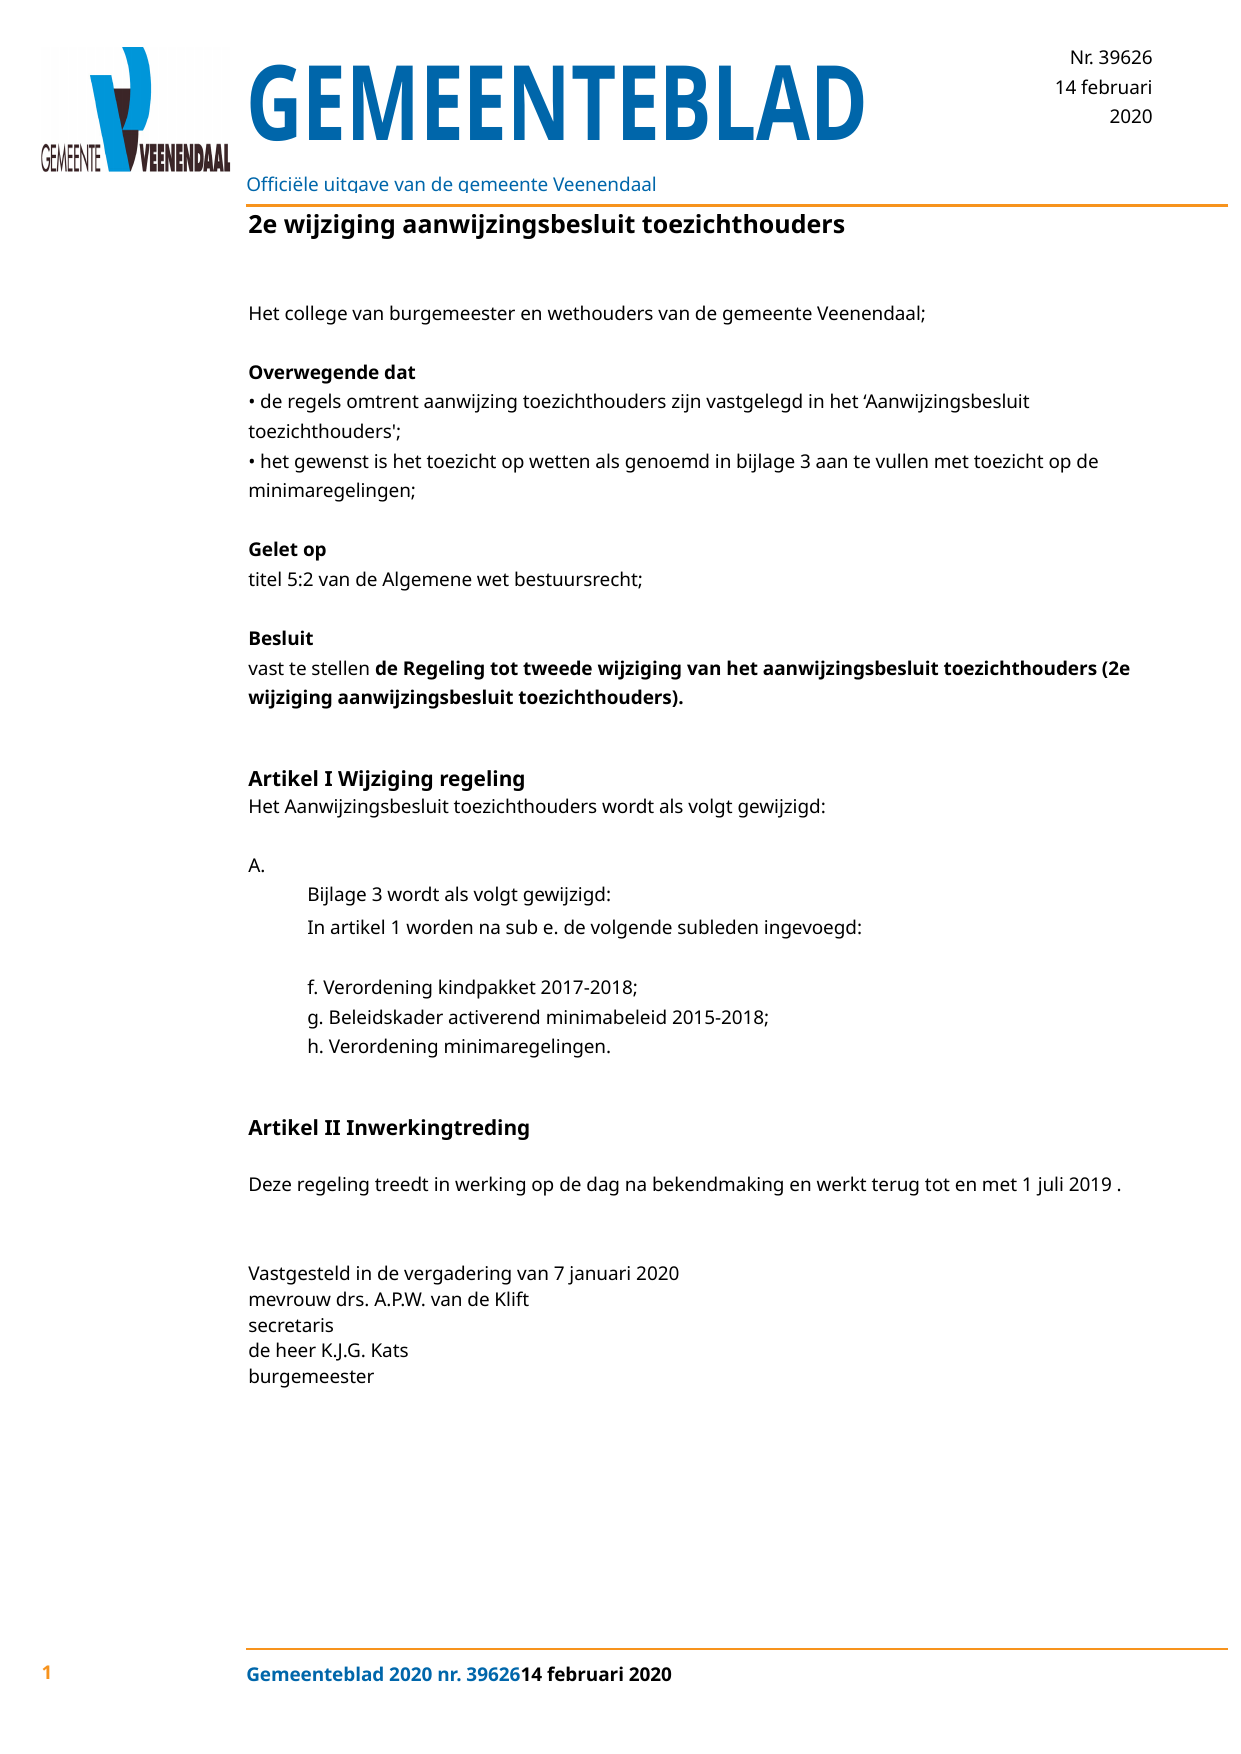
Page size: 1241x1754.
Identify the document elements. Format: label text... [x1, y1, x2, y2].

text Besluit [248, 625, 1152, 651]
list h. Verordening minimaregelingen. [248, 1033, 1152, 1059]
text • het gewenst is het toezicht op wetten als genoemd in bijlage 3 aan te vullen met toezicht op de minimaregelingen; [248, 448, 1152, 503]
picture [41, 47, 130, 172]
text Artikel II Inwerkingtreding [248, 1113, 1152, 1142]
list f. Verordening kindpakket 2017-2018; [248, 974, 1152, 1000]
picture [123, 47, 231, 172]
text vast te stellen de Regeling tot tweede wijziging van het aanwijzingsbesluit toezichthouders (2e wijziging aanwijzingsbesluit toezichthouders). [248, 655, 1152, 710]
list g. Beleidskader activerend minimabeleid 2015-2018; [248, 1004, 1152, 1030]
text Vastgesteld in de vergadering van 7 januari 2020 [248, 1260, 1152, 1286]
text Het Aanwijzingsbesluit toezichthouders wordt als volgt gewijzigd: [248, 793, 1152, 819]
text burgemeester [248, 1363, 1152, 1389]
text de heer K.J.G. Kats [248, 1337, 1152, 1363]
text secretaris [248, 1312, 1152, 1337]
text 2e wijziging aanwijzingsbesluit toezichthouders [248, 207, 1152, 241]
text • de regels omtrent aanwijzing toezichthouders zijn vastgelegd in het ‘Aanwijzingsbesluit toezichthouders'; [248, 389, 1152, 444]
text titel 5:2 van de Algemene wet bestuursrecht; [248, 566, 1152, 592]
text Overwegende dat [248, 359, 1152, 385]
text Gelet op [248, 537, 1152, 562]
list In artikel 1 worden na sub e. de volgende subleden ingevoegd: [248, 911, 1152, 940]
text Deze regeling treedt in werking op de dag na bekendmaking en werkt terug tot en met 1 juli 2019 . [248, 1172, 1152, 1197]
text Het college van burgemeester en wethouders van de gemeente Veenendaal; [248, 300, 1152, 326]
text mevrouw drs. A.P.W. van de Klift [248, 1286, 1152, 1312]
text Artikel I Wijziging regeling [248, 764, 1152, 793]
list Bijlage 3 wordt als volgt gewijzigd: [248, 882, 1152, 907]
